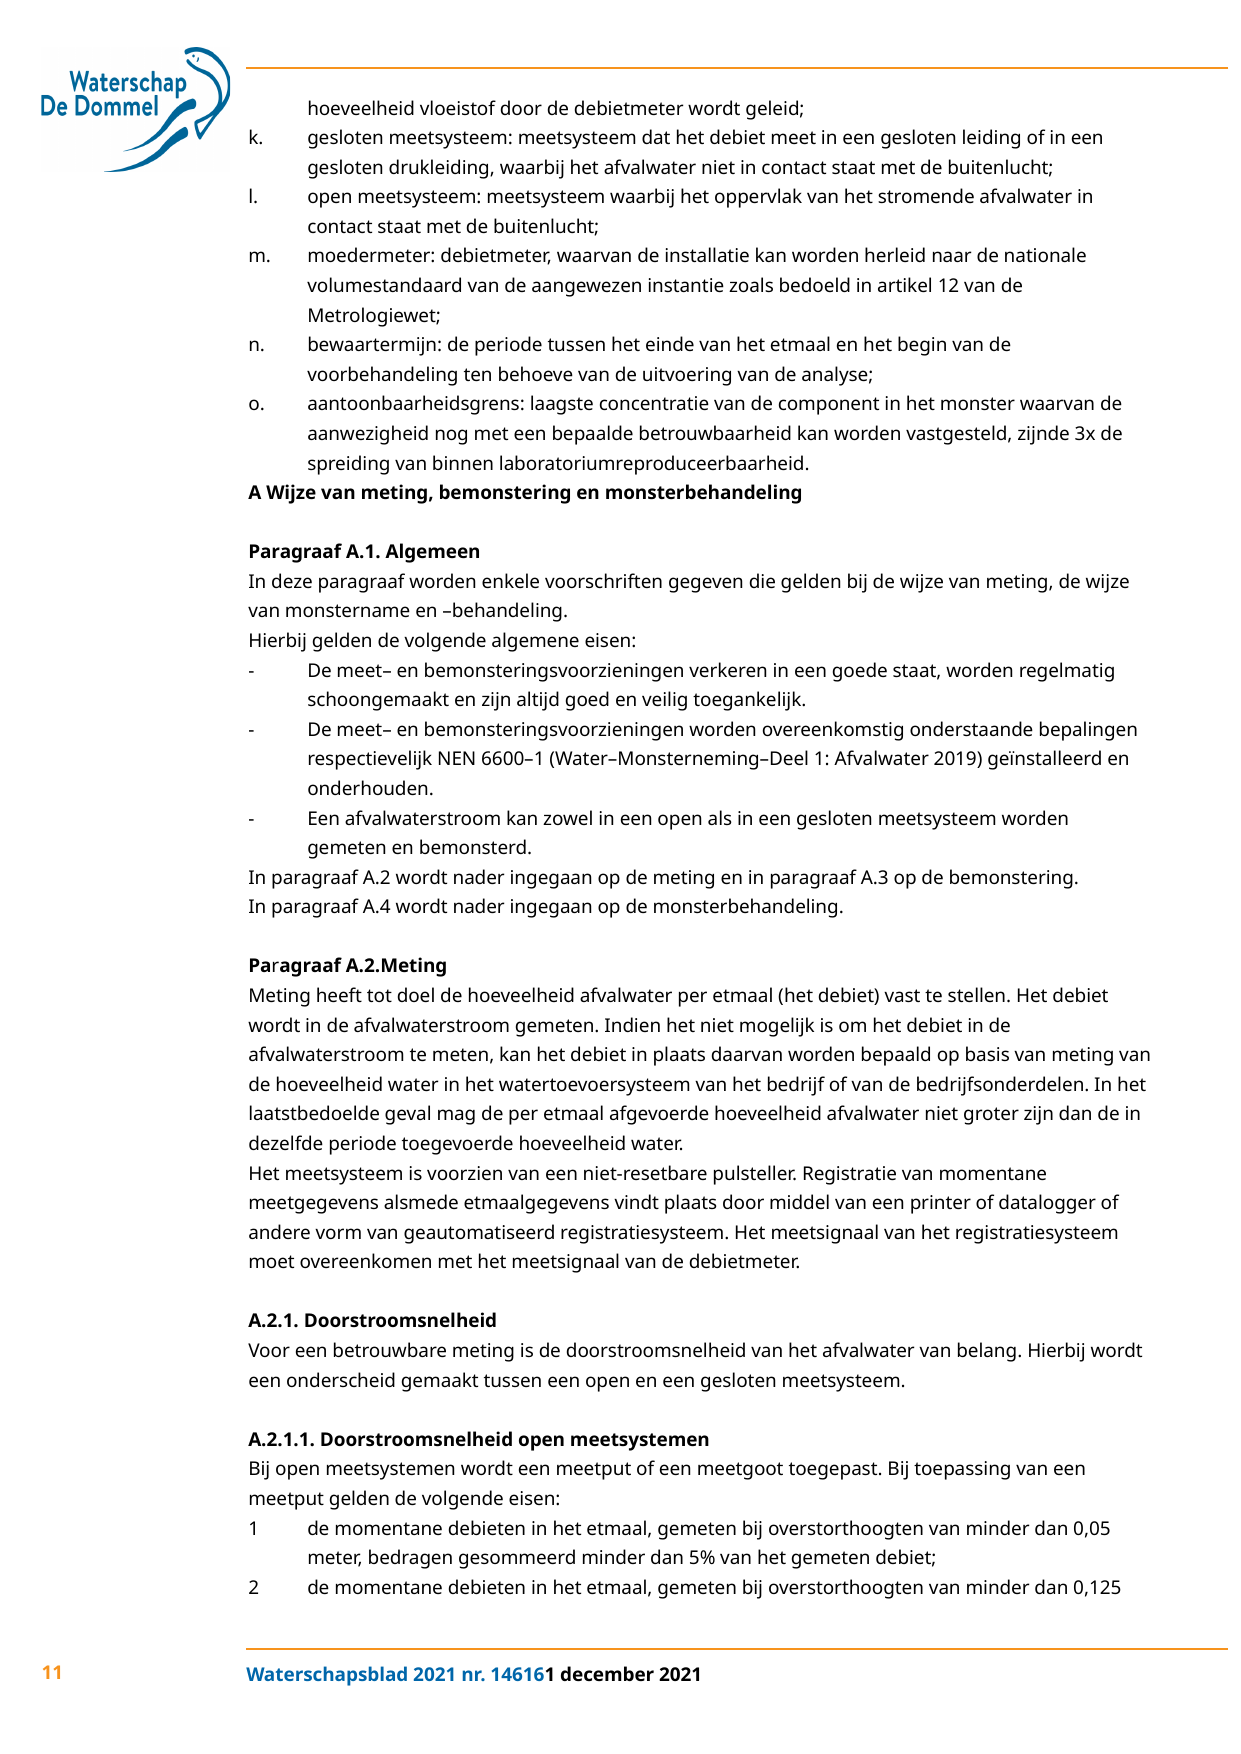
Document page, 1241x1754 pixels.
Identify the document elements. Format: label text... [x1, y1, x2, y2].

text A.2.1. Doorstroomsnelheid [248, 1308, 1152, 1333]
text Het meetsysteem is voorzien van een niet-resetbare pulsteller. Registratie van momentane meetgegevens alsmede etmaalgegevens vindt plaats door middel van een printer of datalogger of andere vorm van geautomatiseerd registratiesysteem. Het meetsignaal van het registratiesysteem moet overeenkomen met het meetsignaal van de debietmeter. [248, 1160, 1152, 1274]
text Hierbij gelden de volgende algemene eisen: [248, 627, 1152, 653]
list gesloten meetsysteem: meetsysteem dat het debiet meet in een gesloten leiding of in een gesloten drukleiding, waarbij het afvalwater niet in contact staat met de buitenlucht; [248, 124, 1152, 180]
list hoeveelheid vloeistof door de debietmeter wordt geleid; [248, 95, 1152, 121]
list bewaartermijn: de periode tussen het einde van het etmaal en het begin van de voorbehandeling ten behoeve van de uitvoering van de analyse; [248, 331, 1152, 387]
text Paragraaf A.1. Algemeen [248, 538, 1152, 564]
picture [204, 47, 231, 76]
text Voor een betrouwbare meting is de doorstroomsnelheid van het afvalwater van belang. Hierbij wordt een onderscheid gemaakt tussen een open en een gesloten meetsysteem. [248, 1337, 1152, 1393]
picture [41, 47, 231, 172]
list Een afvalwaterstroom kan zowel in een open als in een gesloten meetsysteem worden gemeten en bemonsterd. [248, 805, 1152, 860]
text In paragraaf A.4 wordt nader ingegaan op de monsterbehandeling. [248, 893, 1152, 919]
text Paragraaf A.2.Meting [248, 953, 1152, 978]
text In paragraaf A.2 wordt nader ingegaan op de meting en in paragraaf A.3 op de bemonstering. [248, 864, 1152, 890]
text Bij open meetsystemen wordt een meetput of een meetgoot toegepast. Bij toepassing van een meetput gelden de volgende eisen: [248, 1456, 1152, 1511]
text Meting heeft tot doel de hoeveelheid afvalwater per etmaal (het debiet) vast te stellen. Het debiet wordt in de afvalwaterstroom gemeten. Indien het niet mogelijk is om het debiet in de afvalwaterstroom te meten, kan het debiet in plaats daarvan worden bepaald op basis van meting van de hoeveelheid water in het watertoevoersysteem van het bedrijf of van de bedrijfsonderdelen. In het laatstbedoelde geval mag de per etmaal afgevoerde hoeveelheid afvalwater niet groter zijn dan de in dezelfde periode toegevoerde hoeveelheid water. [248, 982, 1152, 1156]
list De meet– en bemonsteringsvoorzieningen worden overeenkomstig onderstaande bepalingen respectievelijk NEN 6600–1 (Water–Monsterneming–Deel 1: Afvalwater 2019) geïnstalleerd en onderhouden. [248, 716, 1152, 801]
text A Wijze van meting, bemonstering en monsterbehandeling [248, 479, 1152, 505]
text A.2.1.1. Doorstroomsnelheid open meetsystemen [248, 1426, 1152, 1452]
list moedermeter: debietmeter, waarvan de installatie kan worden herleid naar de nationale volumestandaard van de aangewezen instantie zoals bedoeld in artikel 12 van de Metrologiewet; [248, 243, 1152, 328]
list aantoonbaarheidsgrens: laagste concentratie van de component in het monster waarvan de aanwezigheid nog met een bepaalde betrouwbaarheid kan worden vastgesteld, zijnde 3x de spreiding van binnen laboratoriumreproduceerbaarheid. [248, 391, 1152, 476]
picture [45, 99, 51, 111]
list de momentane debieten in het etmaal, gemeten bij overstorthoogten van minder dan 0,05 meter, bedragen gesommeerd minder dan 5% van het gemeten debiet; [248, 1515, 1152, 1570]
text In deze paragraaf worden enkele voorschriften gegeven die gelden bij de wijze van meting, de wijze van monstername en –behandeling. [248, 568, 1152, 623]
picture [198, 118, 210, 131]
list open meetsysteem: meetsysteem waarbij het oppervlak van het stromende afvalwater in contact staat met de buitenlucht; [248, 183, 1152, 239]
list De meet– en bemonsteringsvoorzieningen verkeren in een goede staat, worden regelmatig schoongemaakt en zijn altijd goed en veilig toegankelijk. [248, 657, 1152, 712]
list de momentane debieten in het etmaal, gemeten bij overstorthoogten van minder dan 0,125 [248, 1574, 1152, 1600]
